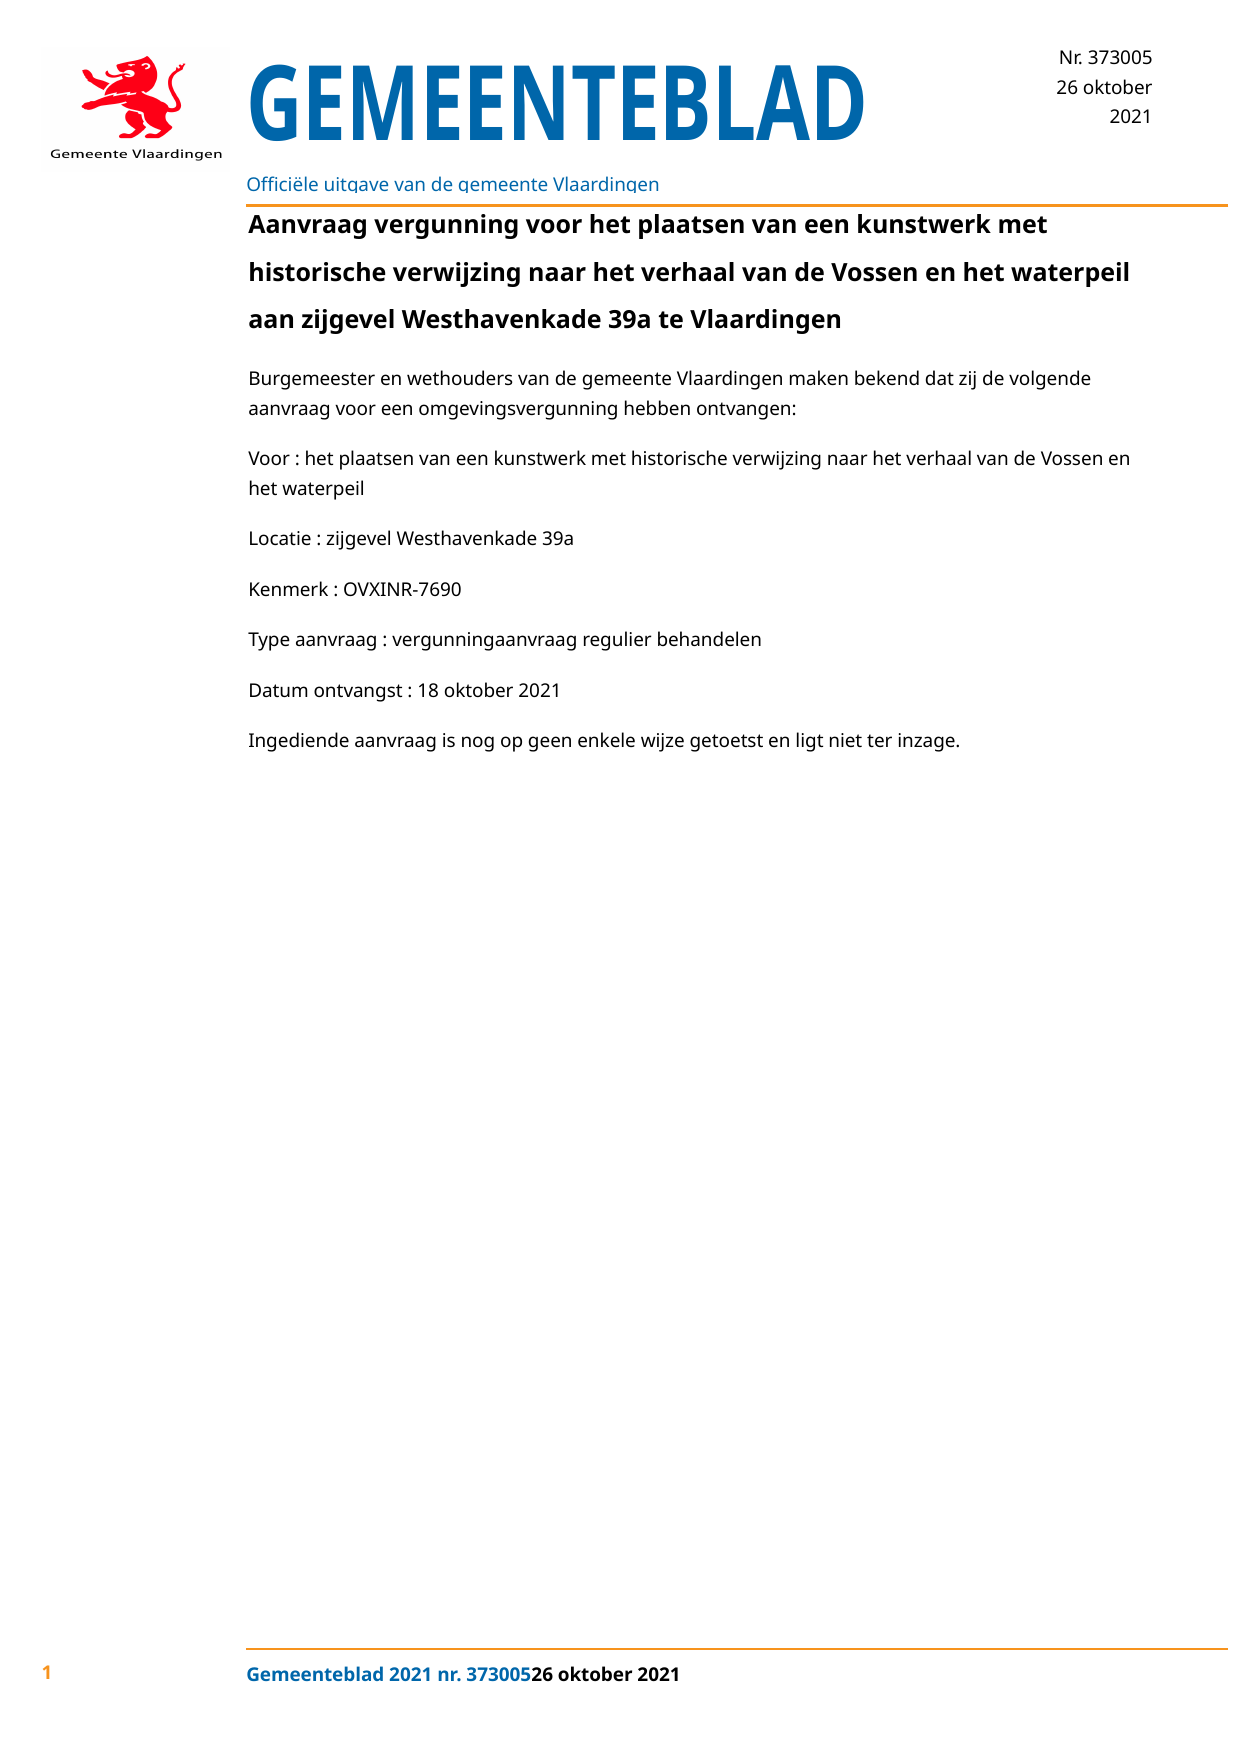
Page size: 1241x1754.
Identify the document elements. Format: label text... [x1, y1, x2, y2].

picture [41, 47, 231, 172]
text Burgemeester en wethouders van de gemeente Vlaardingen maken bekend dat zij de volgende aanvraag voor een omgevingsvergunning hebben ontvangen: [248, 366, 1152, 421]
text Type aanvraag : vergunningaanvraag regulier behandelen [248, 626, 1152, 652]
text Aanvraag vergunning voor het plaatsen van een kunstwerk met historische verwijzing naar het verhaal van de Vossen en het waterpeil aan zijgevel Westhavenkade 39a te Vlaardingen [248, 207, 1152, 336]
text Kenmerk : OVXINR-7690 [248, 576, 1152, 602]
text Ingediende aanvraag is nog op geen enkele wijze getoetst en ligt niet ter inzage. [248, 727, 1152, 753]
text Voor : het plaatsen van een kunstwerk met historische verwijzing naar het verhaal van de Vossen en het waterpeil [248, 446, 1152, 501]
text Locatie : zijgevel Westhavenkade 39a [248, 526, 1152, 551]
text Datum ontvangst : 18 oktober 2021 [248, 677, 1152, 702]
